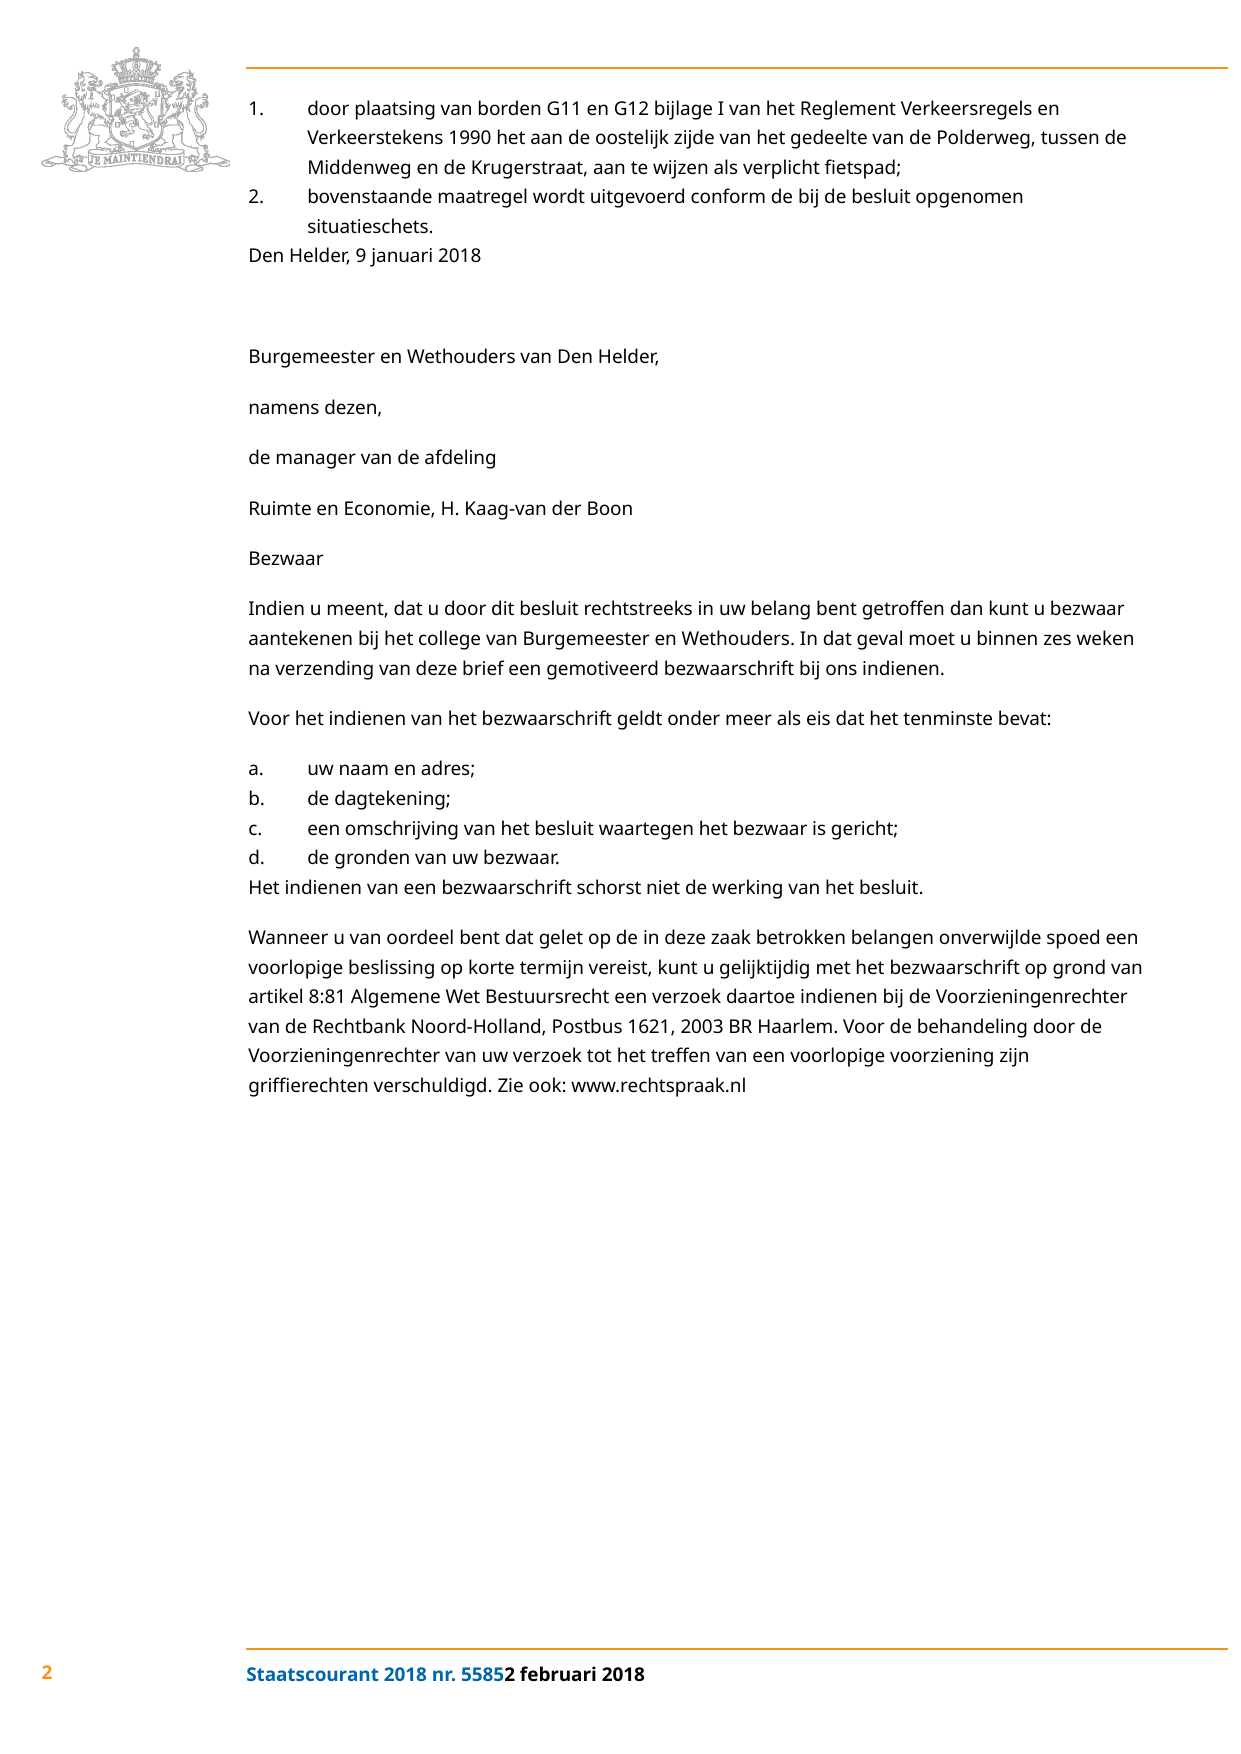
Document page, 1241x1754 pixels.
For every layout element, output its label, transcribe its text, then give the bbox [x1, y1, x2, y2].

list uw naam en adres; [248, 756, 1152, 781]
text namens dezen, [248, 394, 1152, 420]
list de gronden van uw bezwaar. [248, 844, 1152, 870]
list een omschrijving van het besluit waartegen het bezwaar is gericht; [248, 815, 1152, 841]
list bovenstaande maatregel wordt uitgevoerd conform de bij de besluit opgenomen situatieschets. [248, 183, 1152, 239]
list de dagtekening; [248, 785, 1152, 811]
picture [41, 47, 231, 172]
text Ruimte en Economie, H. Kaag-van der Boon [248, 495, 1152, 521]
list door plaatsing van borden G11 en G12 bijlage I van het Reglement Verkeersregels en Verkeerstekens 1990 het aan de oostelijk zijde van het gedeelte van de Polderweg, tussen de Middenweg en de Krugerstraat, aan te wijzen als verplicht fietspad; [248, 95, 1152, 180]
text Wanneer u van oordeel bent dat gelet op de in deze zaak betrokken belangen onverwijlde spoed een voorlopige beslissing op korte termijn vereist, kunt u gelijktijdig met het bezwaarschrift op grond van artikel 8:81 Algemene Wet Bestuursrecht een verzoek daartoe indienen bij de Voorzieningenrechter van de Rechtbank Noord-Holland, Postbus 1621, 2003 BR Haarlem. Voor de behandeling door de Voorzieningenrechter van uw verzoek tot het treffen van een voorlopige voorziening zijn griffierechten verschuldigd. Zie ook: www.rechtspraak.nl [248, 924, 1152, 1098]
text Burgemeester en Wethouders van Den Helder, [248, 343, 1152, 369]
text Bezwaar [248, 545, 1152, 571]
text Den Helder, 9 januari 2018 [248, 243, 1152, 268]
text Voor het indienen van het bezwaarschrift geldt onder meer als eis dat het tenminste bevat: [248, 705, 1152, 731]
text Indien u meent, dat u door dit besluit rechtstreeks in uw belang bent getroffen dan kunt u bezwaar aantekenen bij het college van Burgemeester en Wethouders. In dat geval moet u binnen zes weken na verzending van deze brief een gemotiveerd bezwaarschrift bij ons indienen. [248, 596, 1152, 681]
text Het indienen van een bezwaarschrift schorst niet de werking van het besluit. [248, 874, 1152, 900]
text de manager van de afdeling [248, 444, 1152, 470]
